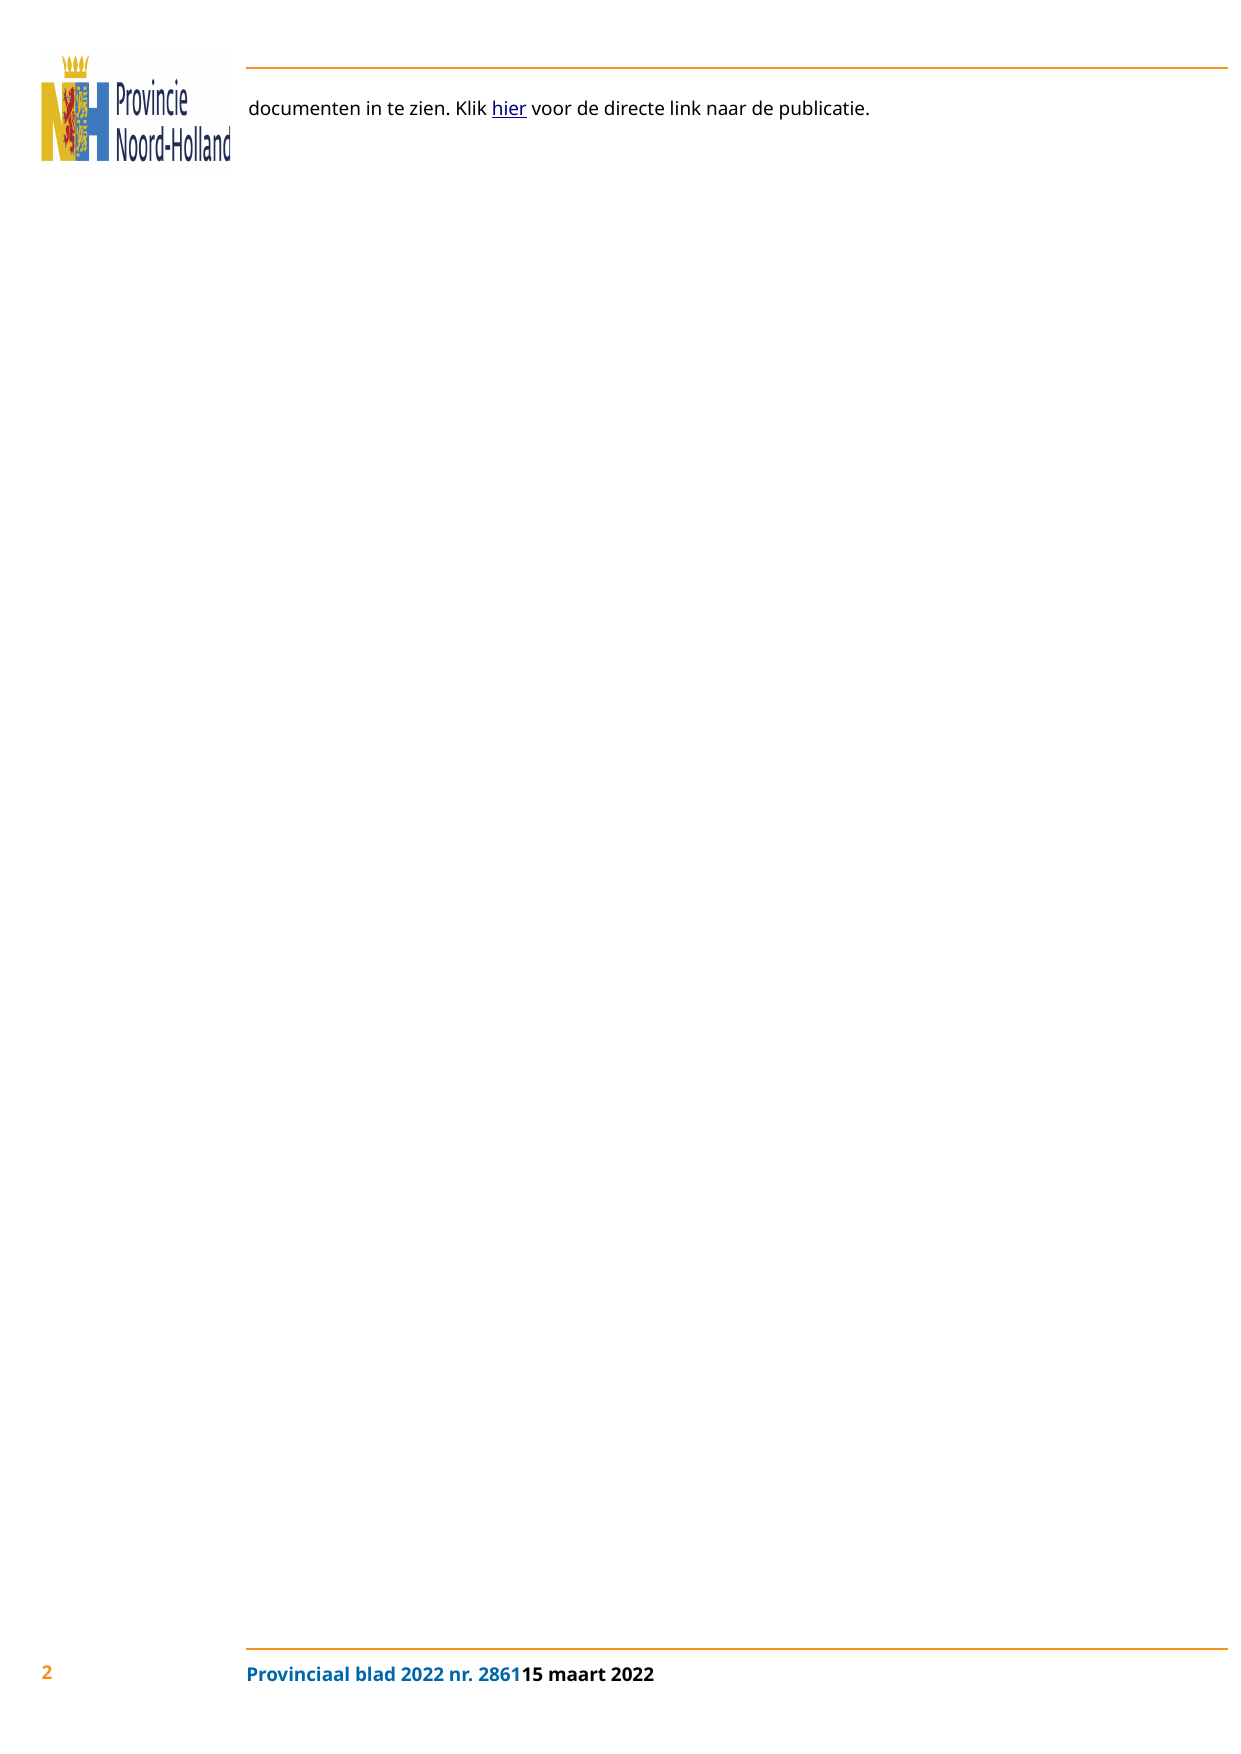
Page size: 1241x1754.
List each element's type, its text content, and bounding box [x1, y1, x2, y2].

picture [41, 47, 231, 172]
text documenten in te zien. Klik hier voor de directe link naar de publicatie. [248, 95, 1152, 121]
